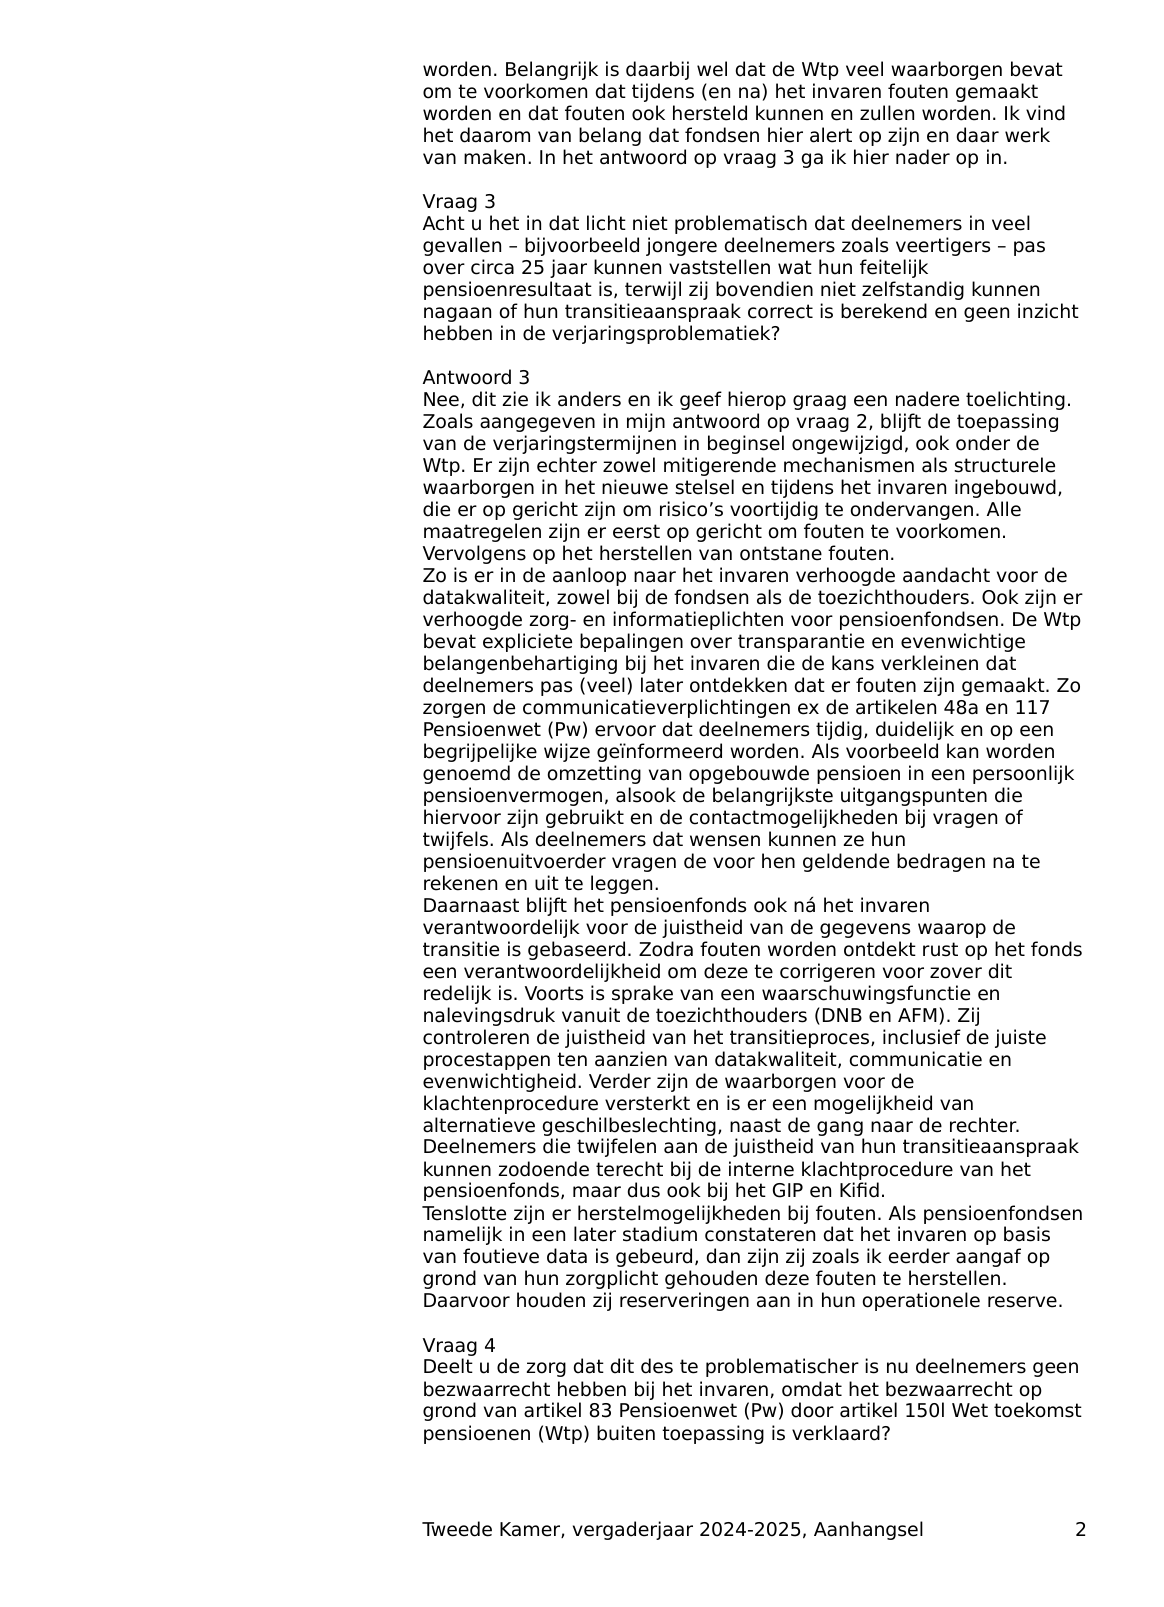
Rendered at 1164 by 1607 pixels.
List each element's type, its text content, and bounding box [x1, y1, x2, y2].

text Daarnaast blijft het pensioenfonds ook ná het invaren verantwoordelijk voor de juistheid van de gegevens waarop de transitie is gebaseerd. Zodra fouten worden ontdekt rust op het fonds een verantwoordelijkheid om deze te corrigeren voor zover dit redelijk is. Voorts is sprake van een waarschuwingsfunctie en nalevingsdruk vanuit de toezichthouders (DNB en AFM). Zij controleren de juistheid van het transitieproces, inclusief de juiste procestappen ten aanzien van datakwaliteit, communicatie en evenwichtigheid. Verder zijn de waarborgen voor de klachtenprocedure versterkt en is er een mogelijkheid van alternatieve geschilbeslechting, naast de gang naar de rechter. Deelnemers die twijfelen aan de juistheid van hun transitieaanspraak kunnen zodoende terecht bij de interne klachtprocedure van het pensioenfonds, maar dus ook bij het GIP en Kifid. [422, 895, 1087, 1202]
text worden. Belangrijk is daarbij wel dat de Wtp veel waarborgen bevat om te voorkomen dat tijdens (en na) het invaren fouten gemaakt worden en dat fouten ook hersteld kunnen en zullen worden. Ik vind het daarom van belang dat fondsen hier alert op zijn en daar werk van maken. In het antwoord op vraag 3 ga ik hier nader op in. [422, 59, 1087, 169]
text Acht u het in dat licht niet problematisch dat deelnemers in veel gevallen – bijvoorbeeld jongere deelnemers zoals veertigers – pas over circa 25 jaar kunnen vaststellen wat hun feitelijk pensioenresultaat is, terwijl zij bovendien niet zelfstandig kunnen nagaan of hun transitieaanspraak correct is berekend en geen inzicht hebben in de verjaringsproblematiek? [422, 213, 1087, 345]
text Vraag 4 [422, 1334, 1087, 1356]
text Deelt u de zorg dat dit des te problematischer is nu deelnemers geen bezwaarrecht hebben bij het invaren, omdat het bezwaarrecht op grond van artikel 83 Pensioenwet (Pw) door artikel 150l Wet toekomst pensioenen (Wtp) buiten toepassing is verklaard? [422, 1356, 1087, 1444]
text Tenslotte zijn er herstelmogelijkheden bij fouten. Als pensioenfondsen namelijk in een later stadium constateren dat het invaren op basis van foutieve data is gebeurd, dan zijn zij zoals ik eerder aangaf op grond van hun zorgplicht gehouden deze fouten te herstellen. Daarvoor houden zij reserveringen aan in hun operationele reserve. [422, 1202, 1087, 1312]
text Zo is er in de aanloop naar het invaren verhoogde aandacht voor de datakwaliteit, zowel bij de fondsen als de toezichthouders. Ook zijn er verhoogde zorg- en informatieplichten voor pensioenfondsen. De Wtp bevat expliciete bepalingen over transparantie en evenwichtige belangenbehartiging bij het invaren die de kans verkleinen dat deelnemers pas (veel) later ontdekken dat er fouten zijn gemaakt. Zo zorgen de communicatieverplichtingen ex de artikelen 48a en 117 Pensioenwet (Pw) ervoor dat deelnemers tijdig, duidelijk en op een begrijpelijke wijze geïnformeerd worden. Als voorbeeld kan worden genoemd de omzetting van opgebouwde pensioen in een persoonlijk pensioenvermogen, alsook de belangrijkste uitgangspunten die hiervoor zijn gebruikt en de contactmogelijkheden bij vragen of twijfels. Als deelnemers dat wensen kunnen ze hun pensioenuitvoerder vragen de voor hen geldende bedragen na te rekenen en uit te leggen. [422, 565, 1087, 895]
text Vraag 3 [422, 191, 1087, 213]
text Nee, dit zie ik anders en ik geef hierop graag een nadere toelichting. Zoals aangegeven in mijn antwoord op vraag 2, blijft de toepassing van de verjaringstermijnen in beginsel ongewijzigd, ook onder de Wtp. Er zijn echter zowel mitigerende mechanismen als structurele waarborgen in het nieuwe stelsel en tijdens het invaren ingebouwd, die er op gericht zijn om risico’s voortijdig te ondervangen. Alle maatregelen zijn er eerst op gericht om fouten te voorkomen. Vervolgens op het herstellen van ontstane fouten. [422, 389, 1087, 565]
text Antwoord 3 [422, 367, 1087, 389]
